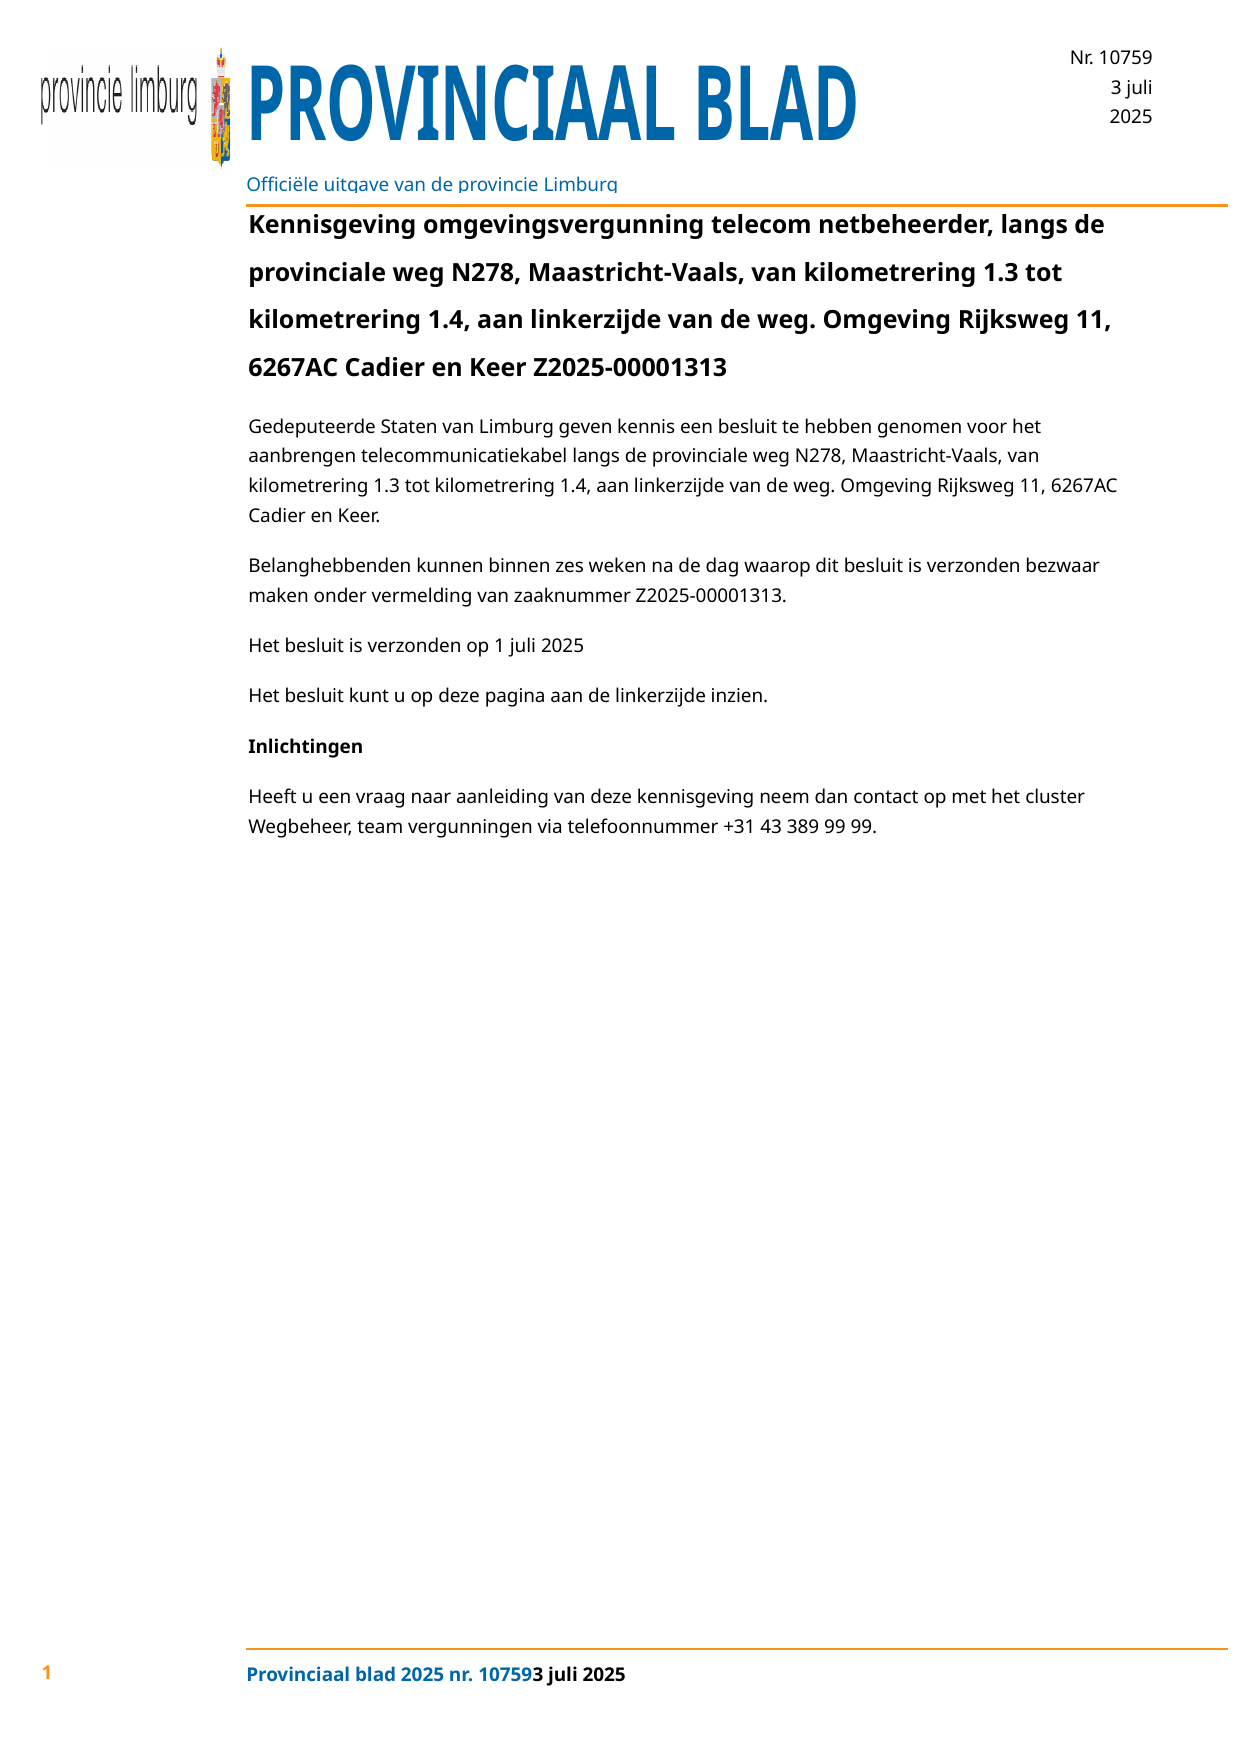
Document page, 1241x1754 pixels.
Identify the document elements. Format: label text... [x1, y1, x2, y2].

text Inlichtingen [248, 733, 1152, 759]
picture [41, 47, 231, 172]
text Het besluit is verzonden op 1 juli 2025 [248, 632, 1152, 658]
text Gedeputeerde Staten van Limburg geven kennis een besluit te hebben genomen voor het aanbrengen telecommunicatiekabel langs de provinciale weg N278, Maastricht-Vaals, van kilometrering 1.3 tot kilometrering 1.4, aan linkerzijde van de weg. Omgeving Rijksweg 11, 6267AC Cadier en Keer. [248, 413, 1152, 528]
text Belanghebbenden kunnen binnen zes weken na de dag waarop dit besluit is verzonden bezwaar maken onder vermelding van zaaknummer Z2025-00001313. [248, 552, 1152, 608]
text Het besluit kunt u op deze pagina aan de linkerzijde inzien. [248, 683, 1152, 708]
text Heeft u een vraag naar aanleiding van deze kennisgeving neem dan contact op met het cluster Wegbeheer, team vergunningen via telefoonnummer +31 43 389 99 99. [248, 783, 1152, 839]
text Kennisgeving omgevingsvergunning telecom netbeheerder, langs de provinciale weg N278, Maastricht-Vaals, van kilometrering 1.3 tot kilometrering 1.4, aan linkerzijde van de weg. Omgeving Rijksweg 11, 6267AC Cadier en Keer Z2025-00001313 [248, 207, 1152, 384]
